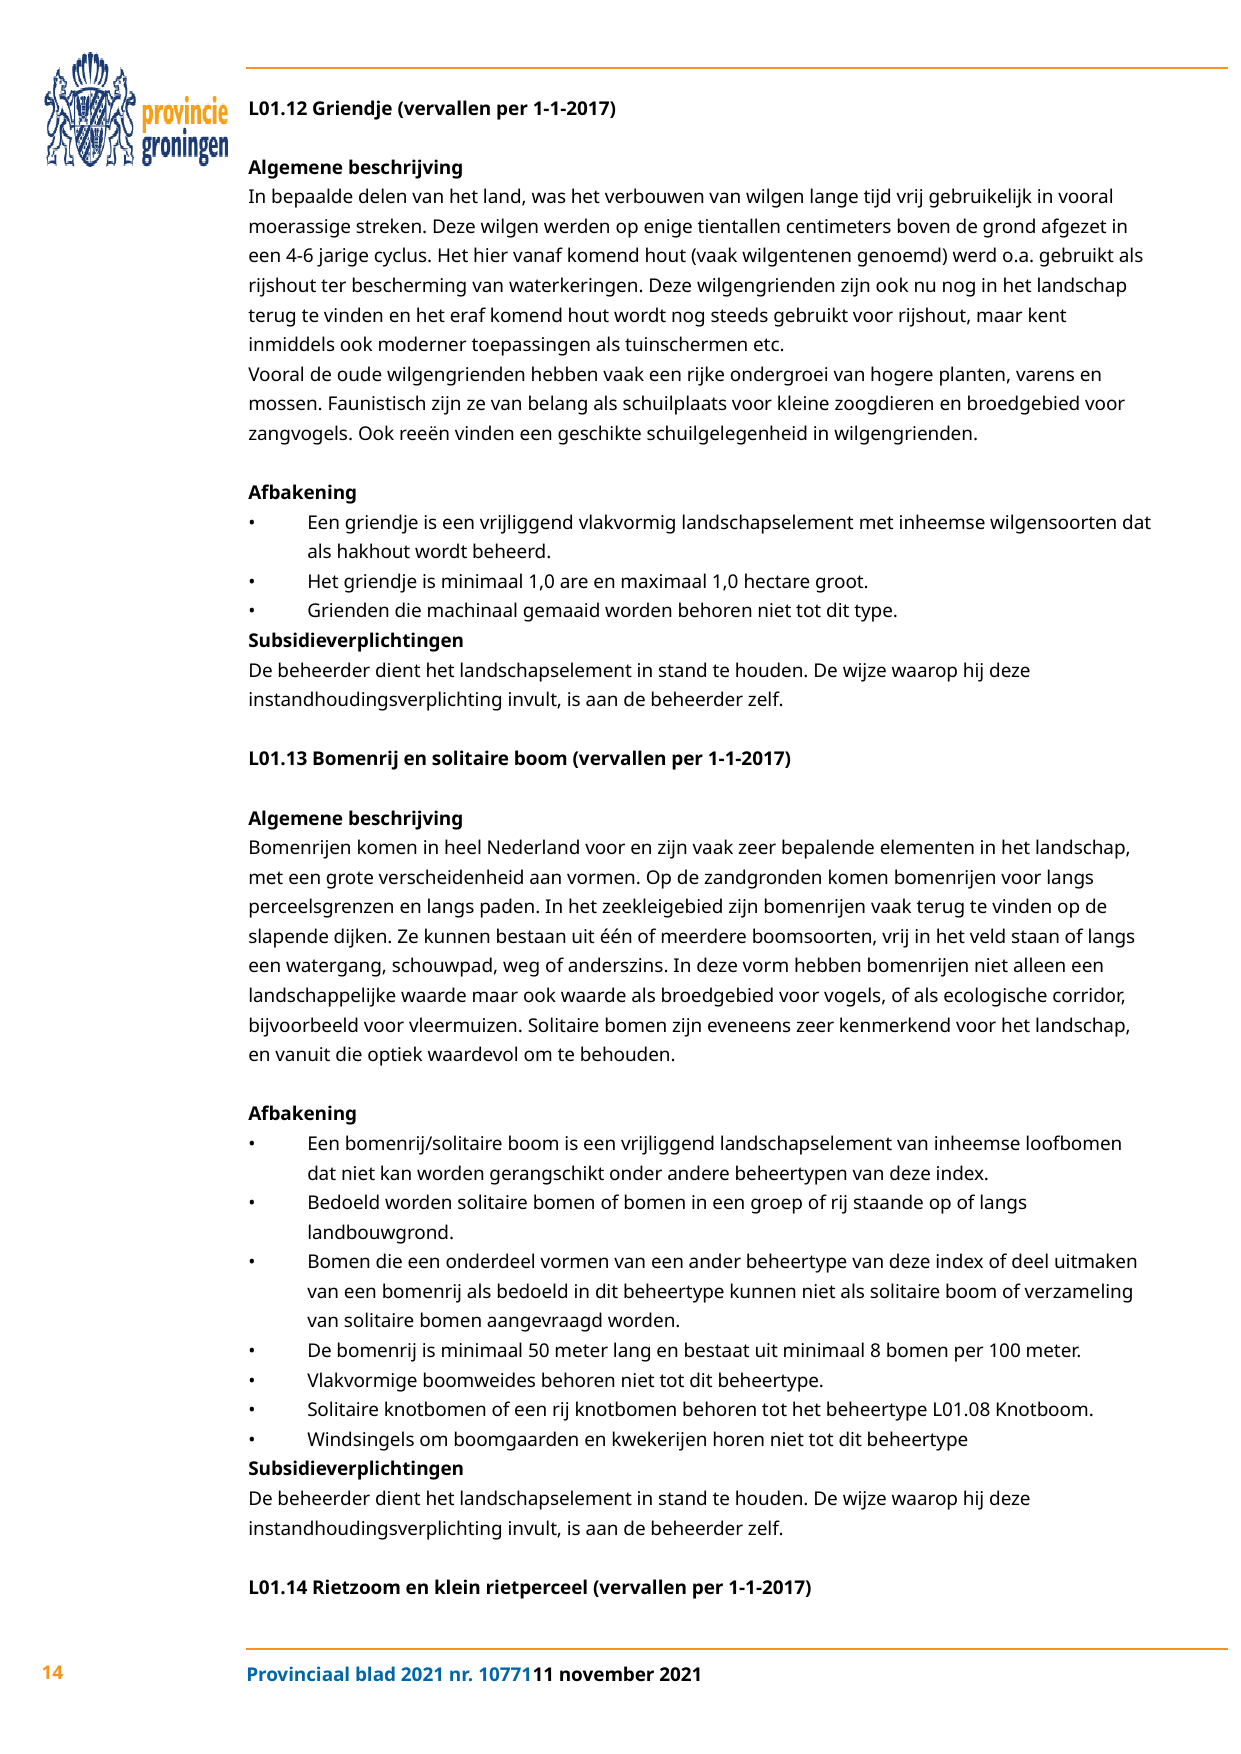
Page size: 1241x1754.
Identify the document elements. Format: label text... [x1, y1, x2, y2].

text Vooral de oude wilgengrienden hebben vaak een rijke ondergroei van hogere planten, varens en mossen. Faunistisch zijn ze van belang als schuilplaats voor kleine zoogdieren en broedgebied voor zangvogels. Ook reeën vinden een geschikte schuilgelegenheid in wilgengrienden. [248, 361, 1152, 446]
text De beheerder dient het landschapselement in stand te houden. De wijze waarop hij deze instandhoudingsverplichting invult, is aan de beheerder zelf. [248, 657, 1152, 712]
list Grienden die machinaal gemaaid worden behoren niet tot dit type. [248, 598, 1152, 623]
text Subsidieverplichtingen [248, 627, 1152, 653]
text Afbakening [248, 479, 1152, 505]
list Bomen die een onderdeel vormen van een ander beheertype van deze index of deel uitmaken van een bomenrij als bedoeld in dit beheertype kunnen niet als solitaire boom of verzameling van solitaire bomen aangevraagd worden. [248, 1248, 1152, 1333]
list Het griendje is minimaal 1,0 are en maximaal 1,0 hectare groot. [248, 568, 1152, 594]
picture [41, 47, 231, 172]
text Bomenrijen komen in heel Nederland voor en zijn vaak zeer bepalende elementen in het landschap, met een grote verscheidenheid aan vormen. Op de zandgronden komen bomenrijen voor langs perceelsgrenzen en langs paden. In het zeekleigebied zijn bomenrijen vaak terug te vinden op de slapende dijken. Ze kunnen bestaan uit één of meerdere boomsoorten, vrij in het veld staan of langs een watergang, schouwpad, weg of anderszins. In deze vorm hebben bomenrijen niet alleen een landschappelijke waarde maar ook waarde als broedgebied voor vogels, of als ecologische corridor, bijvoorbeeld voor vleermuizen. Solitaire bomen zijn eveneens zeer kenmerkend voor het landschap, en vanuit die optiek waardevol om te behouden. [248, 834, 1152, 1067]
text In bepaalde delen van het land, was het verbouwen van wilgen lange tijd vrij gebruikelijk in vooral moerassige streken. Deze wilgen werden op enige tientallen centimeters boven de grond afgezet in een 4-6 jarige cyclus. Het hier vanaf komend hout (vaak wilgentenen genoemd) werd o.a. gebruikt als rijshout ter bescherming van waterkeringen. Deze wilgengrienden zijn ook nu nog in het landschap terug te vinden en het eraf komend hout wordt nog steeds gebruikt voor rijshout, maar kent inmiddels ook moderner toepassingen als tuinschermen etc. [248, 183, 1152, 357]
list Solitaire knotbomen of een rij knotbomen behoren tot het beheertype L01.08 Knotboom. [248, 1396, 1152, 1422]
text L01.13 Bomenrij en solitaire boom (vervallen per 1-1-2017) [248, 746, 1152, 771]
list Bedoeld worden solitaire bomen of bomen in een groep of rij staande op of langs landbouwgrond. [248, 1189, 1152, 1245]
text Algemene beschrijving [248, 154, 1152, 180]
text De beheerder dient het landschapselement in stand te houden. De wijze waarop hij deze instandhoudingsverplichting invult, is aan de beheerder zelf. [248, 1485, 1152, 1541]
text L01.14 Rietzoom en klein rietperceel (vervallen per 1-1-2017) [248, 1574, 1152, 1600]
list Vlakvormige boomweides behoren niet tot dit beheertype. [248, 1367, 1152, 1393]
list Een griendje is een vrijliggend vlakvormig landschapselement met inheemse wilgensoorten dat als hakhout wordt beheerd. [248, 509, 1152, 564]
text Algemene beschrijving [248, 805, 1152, 831]
list Windsingels om boomgaarden en kwekerijen horen niet tot dit beheertype [248, 1426, 1152, 1452]
list Een bomenrij/solitaire boom is een vrijliggend landschapselement van inheemse loofbomen dat niet kan worden gerangschikt onder andere beheertypen van deze index. [248, 1130, 1152, 1186]
list De bomenrij is minimaal 50 meter lang en bestaat uit minimaal 8 bomen per 100 meter. [248, 1337, 1152, 1363]
text Afbakening [248, 1101, 1152, 1126]
text Subsidieverplichtingen [248, 1456, 1152, 1481]
text L01.12 Griendje (vervallen per 1-1-2017) [248, 95, 1152, 121]
